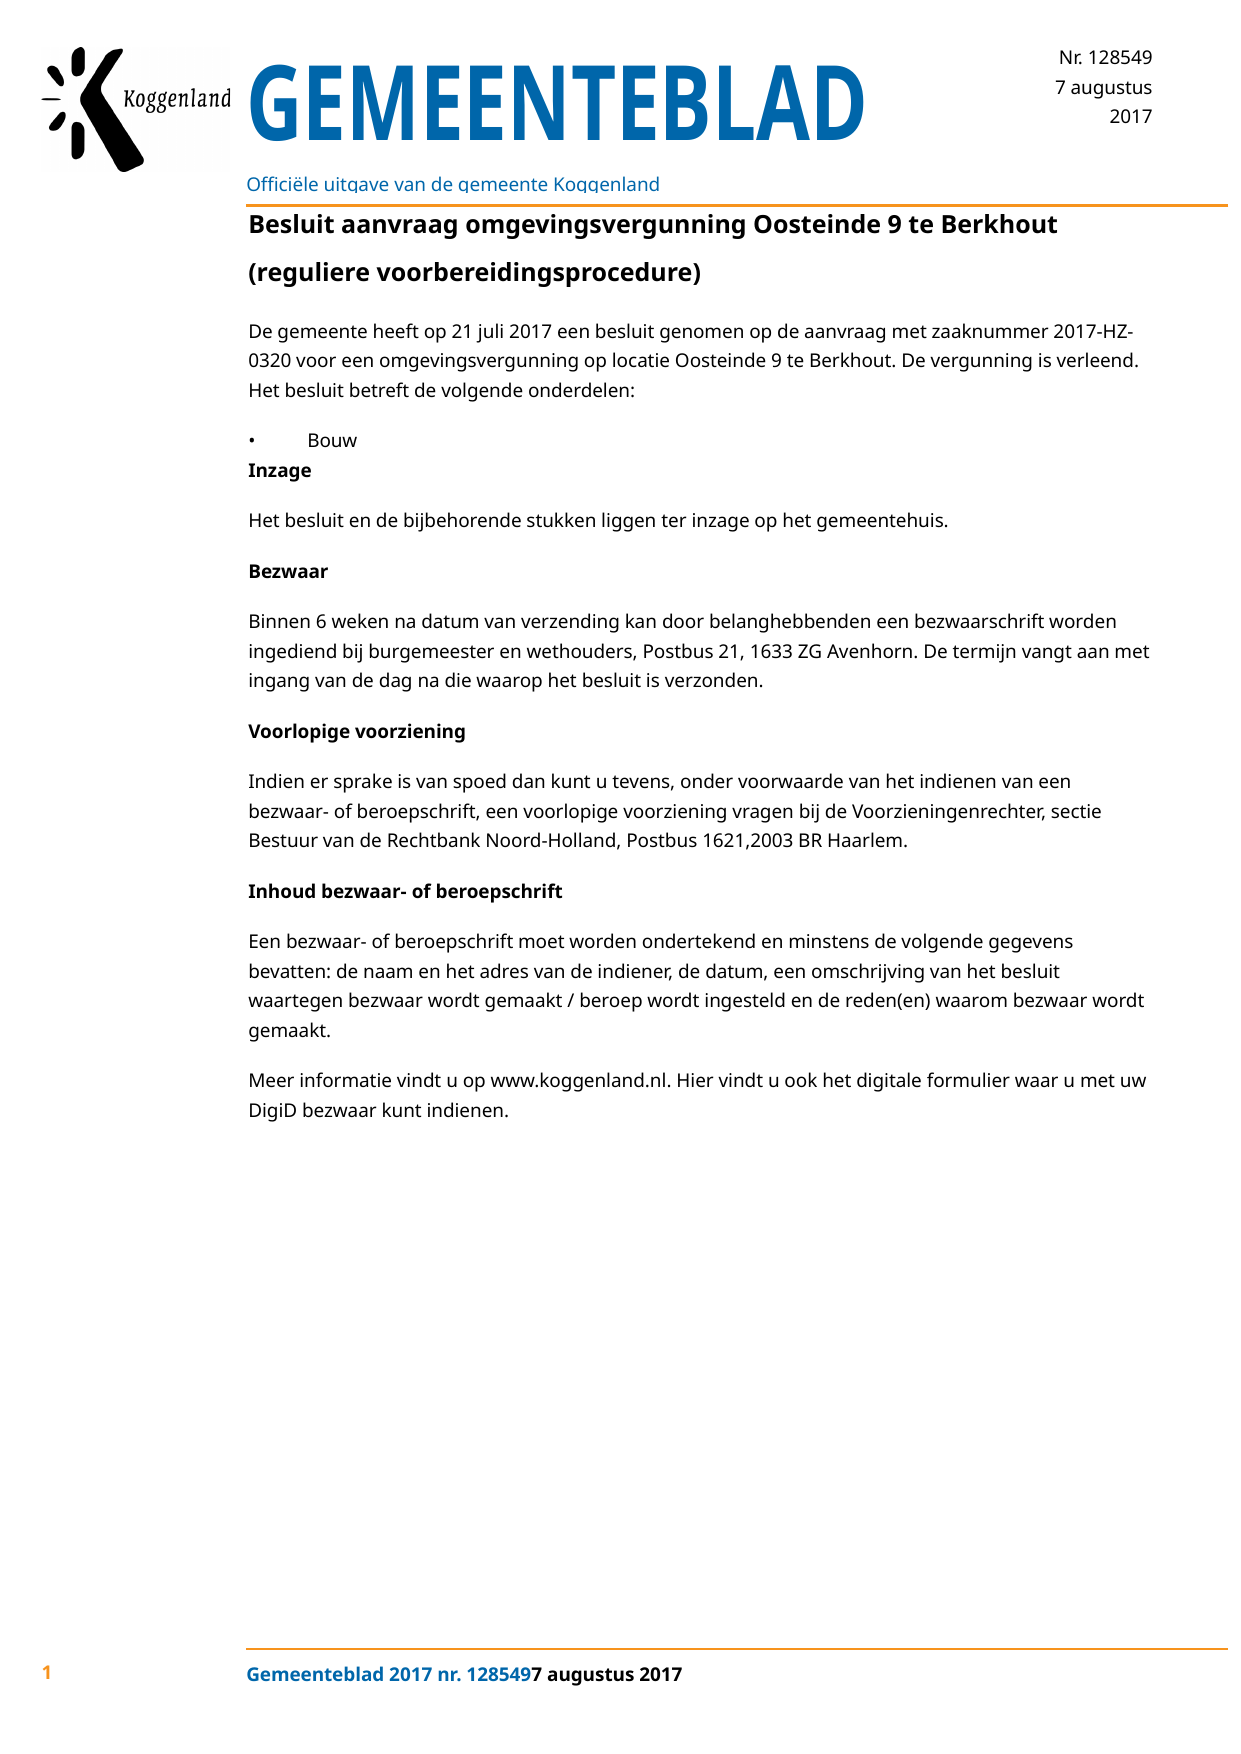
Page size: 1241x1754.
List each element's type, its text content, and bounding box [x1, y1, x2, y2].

picture [41, 47, 231, 172]
text Een bezwaar- of beroepschrift moet worden ondertekend en minstens de volgende gegevens bevatten: de naam en het adres van de indiener, de datum, een omschrijving van het besluit waartegen bezwaar wordt gemaakt / beroep wordt ingesteld en de reden(en) waarom bezwaar wordt gemaakt. [248, 928, 1152, 1043]
text Binnen 6 weken na datum van verzending kan door belanghebbenden een bezwaarschrift worden ingediend bij burgemeester en wethouders, Postbus 21, 1633 ZG Avenhorn. De termijn vangt aan met ingang van de dag na die waarop het besluit is verzonden. [248, 608, 1152, 693]
list Bouw [248, 427, 1152, 453]
text Indien er sprake is van spoed dan kunt u tevens, onder voorwaarde van het indienen van een bezwaar- of beroepschrift, een voorlopige voorziening vragen bij de Voorzieningenrechter, sectie Bestuur van de Rechtbank Noord-Holland, Postbus 1621,2003 BR Haarlem. [248, 768, 1152, 853]
text Inhoud bezwaar- of beroepschrift [248, 878, 1152, 904]
text Inzage [248, 457, 1152, 483]
text De gemeente heeft op 21 juli 2017 een besluit genomen op de aanvraag met zaaknummer 2017-HZ-0320 voor een omgevingsvergunning op locatie Oosteinde 9 te Berkhout. De vergunning is verleend. Het besluit betreft de volgende onderdelen: [248, 318, 1152, 403]
text Meer informatie vindt u op www.koggenland.nl. Hier vindt u ook het digitale formulier waar u met uw DigiD bezwaar kunt indienen. [248, 1067, 1152, 1123]
text Het besluit en de bijbehorende stukken liggen ter inzage op het gemeentehuis. [248, 507, 1152, 533]
text Bezwaar [248, 558, 1152, 584]
text Voorlopige voorziening [248, 718, 1152, 744]
text Besluit aanvraag omgevingsvergunning Oosteinde 9 te Berkhout (reguliere voorbereidingsprocedure) [248, 207, 1152, 288]
